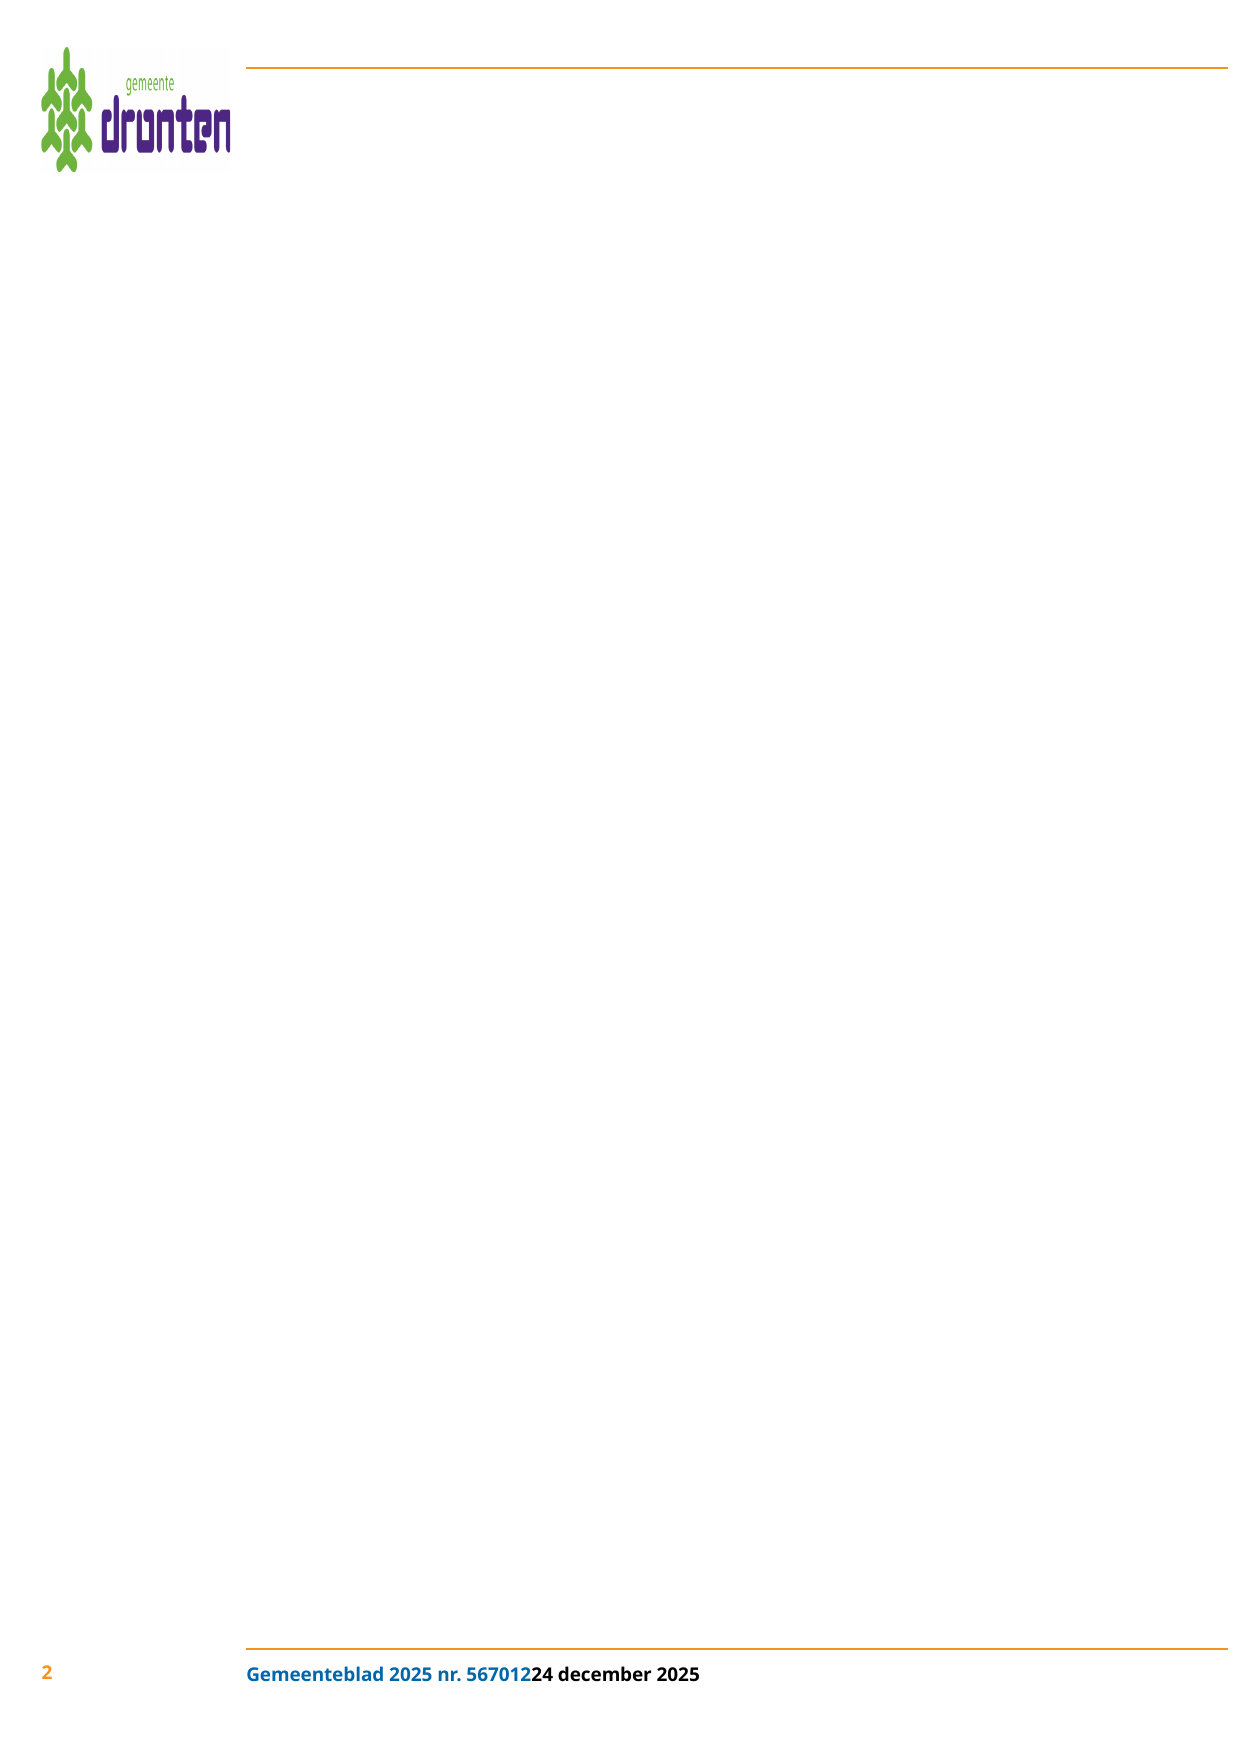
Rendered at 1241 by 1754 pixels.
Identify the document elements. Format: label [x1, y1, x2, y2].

picture [41, 47, 231, 172]
